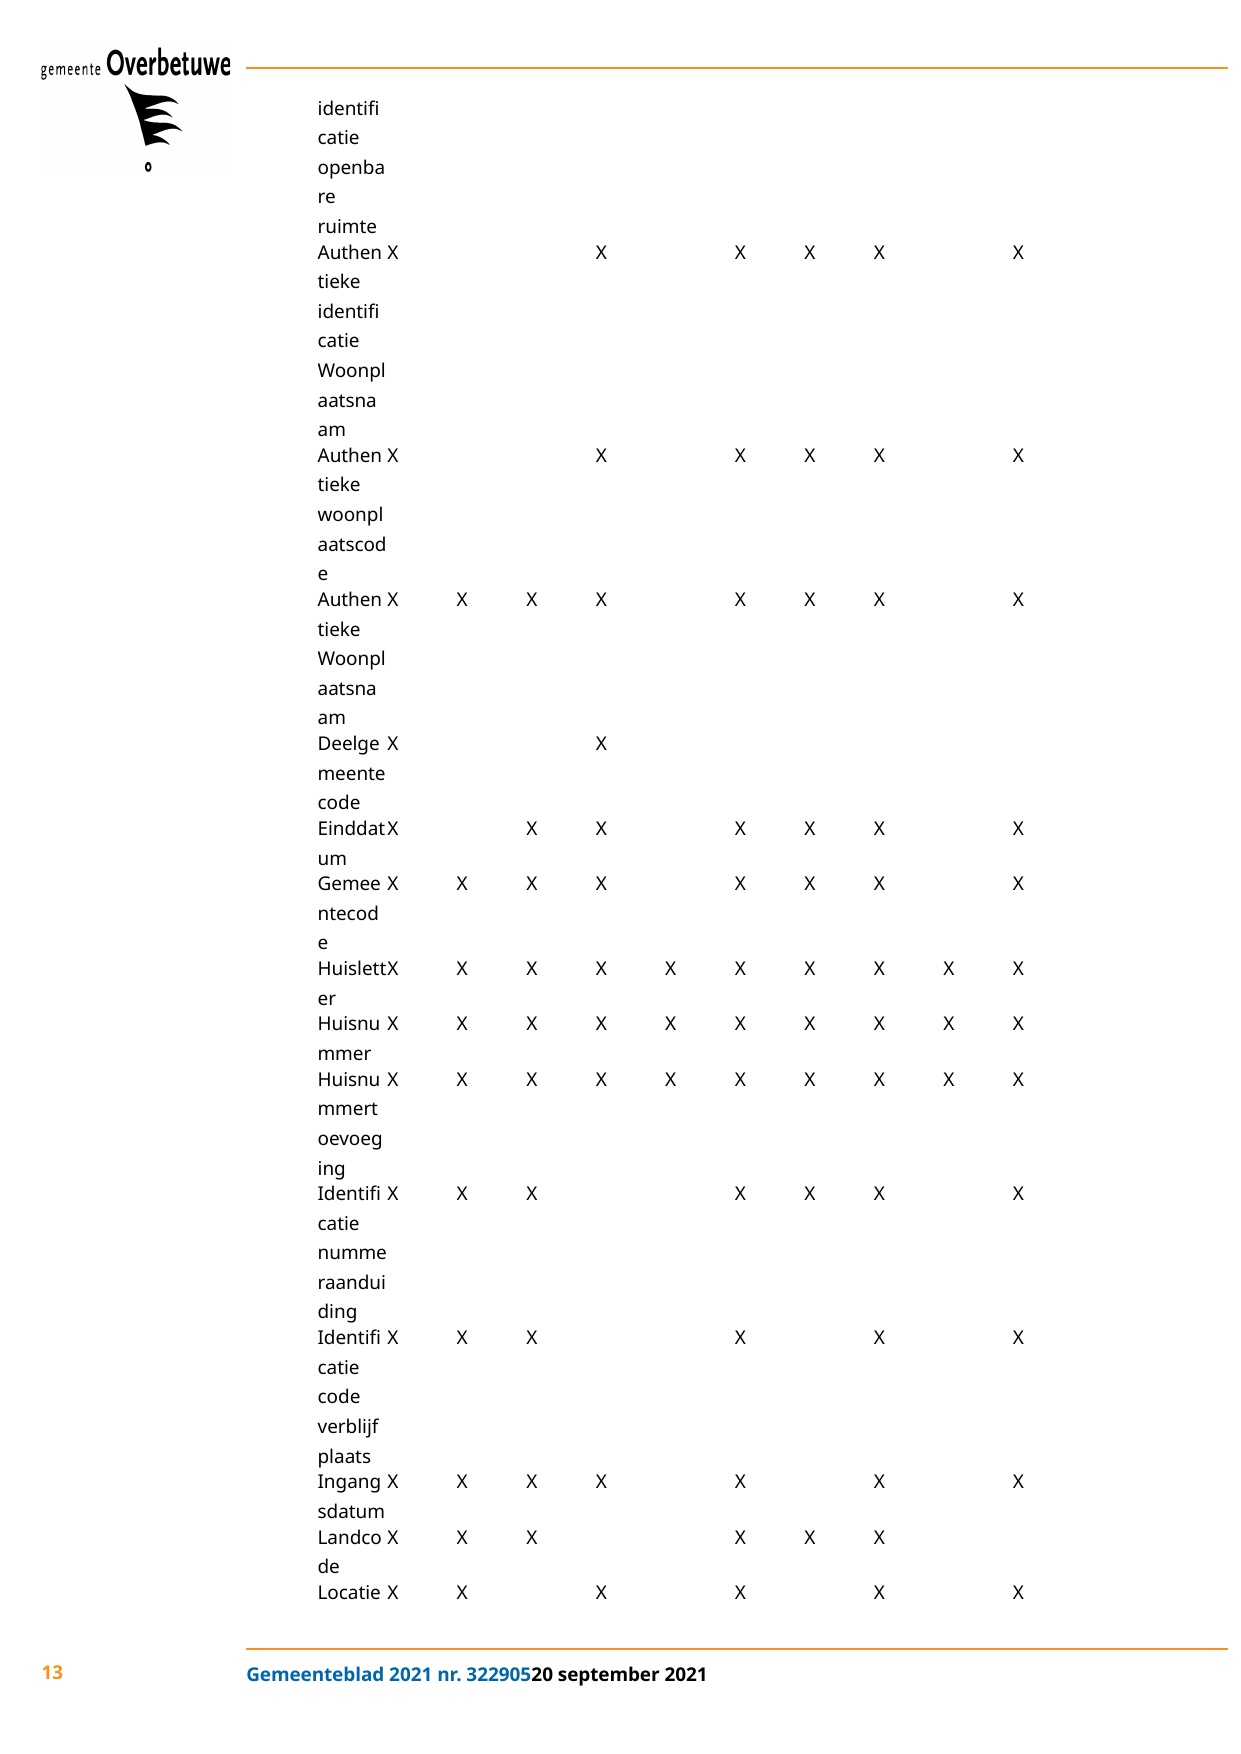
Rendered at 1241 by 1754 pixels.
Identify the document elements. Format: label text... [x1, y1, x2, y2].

table_cell X [804, 1011, 873, 1066]
table_cell X [1013, 1011, 1082, 1066]
table_cell Einddatum [318, 815, 387, 870]
table_cell [665, 730, 734, 815]
table_cell X [387, 239, 456, 442]
picture [41, 47, 231, 172]
table_cell [665, 815, 734, 870]
table_cell X [526, 815, 596, 870]
table_cell [804, 95, 873, 239]
table_cell X [596, 1066, 665, 1180]
table_cell X [387, 1469, 456, 1524]
table_cell X [943, 1011, 1013, 1066]
table_cell [665, 1524, 734, 1579]
table_cell [1082, 870, 1152, 955]
table_cell X [526, 1469, 596, 1524]
table_cell X [665, 1011, 734, 1066]
table_cell X [596, 442, 665, 586]
table_cell [874, 730, 943, 815]
table_cell [804, 1469, 873, 1524]
table_cell X [387, 586, 456, 730]
table_cell [804, 1325, 873, 1468]
table_cell X [874, 442, 943, 586]
table_cell [943, 1180, 1013, 1324]
table_cell [1082, 239, 1152, 442]
table_cell X [387, 870, 456, 955]
table_cell [248, 730, 317, 815]
table_cell [248, 1180, 317, 1324]
table_cell X [735, 1524, 804, 1579]
table_cell X [456, 1180, 526, 1324]
table_cell X [526, 1011, 596, 1066]
table_cell X [874, 239, 943, 442]
table_cell identificatie openbare ruimte [318, 95, 387, 239]
table_cell [248, 815, 317, 870]
table_cell X [874, 1469, 943, 1524]
table_cell [943, 870, 1013, 955]
table_cell [1082, 1325, 1152, 1468]
table_cell X [526, 586, 596, 730]
table_cell X [804, 586, 873, 730]
table_cell [596, 1524, 665, 1579]
table_cell X [874, 1011, 943, 1066]
table_cell [665, 95, 734, 239]
table_cell [943, 815, 1013, 870]
table_cell [665, 1579, 734, 1605]
table_cell [665, 586, 734, 730]
table_cell [1082, 730, 1152, 815]
table_cell [456, 442, 526, 586]
table_cell [456, 815, 526, 870]
table_cell X [665, 1066, 734, 1180]
table_cell [943, 442, 1013, 586]
table_cell X [1013, 870, 1082, 955]
table_cell [1082, 1524, 1152, 1579]
table_cell X [596, 1579, 665, 1605]
table_cell [526, 239, 596, 442]
table_cell X [735, 870, 804, 955]
table_cell [456, 730, 526, 815]
table_cell X [596, 955, 665, 1011]
table_cell [735, 95, 804, 239]
table_cell Huisnummer [318, 1011, 387, 1066]
table_cell [1082, 1469, 1152, 1524]
table_cell X [526, 1524, 596, 1579]
table_cell X [804, 1066, 873, 1180]
table_cell [596, 95, 665, 239]
table_cell X [387, 1325, 456, 1468]
table_cell X [735, 955, 804, 1011]
table_cell X [596, 239, 665, 442]
table_cell X [1013, 1066, 1082, 1180]
table_cell X [874, 955, 943, 1011]
table_cell [804, 1579, 873, 1605]
table_cell [665, 1325, 734, 1468]
table_cell [1013, 730, 1082, 815]
table_cell X [735, 1325, 804, 1468]
table_cell [248, 95, 317, 239]
table_cell X [874, 1579, 943, 1605]
table_cell X [456, 955, 526, 1011]
table_cell [943, 95, 1013, 239]
table_cell [943, 1325, 1013, 1468]
table_cell X [387, 815, 456, 870]
table_cell Authentieke identificatie Woonplaatsnaam [318, 239, 387, 442]
table_cell [665, 870, 734, 955]
table_cell X [735, 815, 804, 870]
table_cell [248, 239, 317, 442]
table_cell Authentieke Woonplaatsnaam [318, 586, 387, 730]
table_cell X [387, 1011, 456, 1066]
table_cell [943, 586, 1013, 730]
table_cell [596, 1180, 665, 1324]
table_cell X [456, 1524, 526, 1579]
table_cell [526, 730, 596, 815]
table_cell X [735, 1579, 804, 1605]
table_cell X [526, 1066, 596, 1180]
table_cell X [596, 1011, 665, 1066]
table_cell X [804, 815, 873, 870]
table_cell [665, 442, 734, 586]
table_cell X [804, 1524, 873, 1579]
table_cell [1082, 815, 1152, 870]
table_cell [735, 730, 804, 815]
table_cell [1013, 1524, 1082, 1579]
table_cell [943, 1524, 1013, 1579]
table_cell [248, 1469, 317, 1524]
table_cell X [456, 1011, 526, 1066]
table_cell X [1013, 955, 1082, 1011]
table_cell X [1013, 1325, 1082, 1468]
table_cell [943, 730, 1013, 815]
table_cell X [735, 1180, 804, 1324]
table_cell Landcode [318, 1524, 387, 1579]
table_cell [665, 1180, 734, 1324]
table_cell X [735, 239, 804, 442]
table_cell X [943, 1066, 1013, 1180]
table_cell [387, 95, 456, 239]
table_cell X [804, 1180, 873, 1324]
table_cell X [804, 239, 873, 442]
table_cell Deelgemeentecode [318, 730, 387, 815]
table_cell X [874, 586, 943, 730]
table_cell X [526, 955, 596, 1011]
table_cell [456, 95, 526, 239]
table_cell [1082, 1180, 1152, 1324]
table_cell X [387, 1579, 456, 1605]
table_cell Huisletter [318, 955, 387, 1011]
table_cell X [526, 870, 596, 955]
table_cell X [735, 1011, 804, 1066]
table_cell [943, 1469, 1013, 1524]
table_cell X [526, 1325, 596, 1468]
table_cell X [1013, 442, 1082, 586]
table_cell [1082, 1066, 1152, 1180]
table_cell [248, 1011, 317, 1066]
table_cell X [596, 730, 665, 815]
table_cell X [387, 1066, 456, 1180]
table_cell [1082, 442, 1152, 586]
table_cell Identificatie nummeraanduiding [318, 1180, 387, 1324]
table_cell Identificatie code verblijfplaats [318, 1325, 387, 1468]
table_cell Huisnummertoevoeging [318, 1066, 387, 1180]
table_cell X [456, 586, 526, 730]
table_cell X [1013, 1469, 1082, 1524]
table_cell X [665, 955, 734, 1011]
table_cell [665, 1469, 734, 1524]
table_cell [248, 1325, 317, 1468]
table_cell X [735, 586, 804, 730]
table_cell X [1013, 239, 1082, 442]
table_cell X [596, 815, 665, 870]
table_cell [1082, 586, 1152, 730]
table_cell Authentieke woonplaatscode [318, 442, 387, 586]
table_cell [456, 239, 526, 442]
table_cell X [596, 586, 665, 730]
table_cell [943, 239, 1013, 442]
table_cell [804, 730, 873, 815]
table_cell X [596, 1469, 665, 1524]
table_cell X [387, 1180, 456, 1324]
table_cell X [387, 955, 456, 1011]
table_cell X [874, 1180, 943, 1324]
table_cell X [1013, 586, 1082, 730]
table_cell X [456, 1579, 526, 1605]
table_cell X [943, 955, 1013, 1011]
table_cell [526, 442, 596, 586]
table_cell X [387, 442, 456, 586]
table_cell [248, 586, 317, 730]
table_cell X [526, 1180, 596, 1324]
table_cell X [735, 1469, 804, 1524]
table_cell [248, 442, 317, 586]
table_cell [1082, 1579, 1152, 1605]
table_cell [1082, 955, 1152, 1011]
table_cell [943, 1579, 1013, 1605]
table_cell X [804, 870, 873, 955]
table_cell [1013, 95, 1082, 239]
table_cell X [874, 1325, 943, 1468]
table_cell [665, 239, 734, 442]
table_cell [874, 95, 943, 239]
table_cell [1082, 1011, 1152, 1066]
table_cell [248, 1066, 317, 1180]
table_cell Gemeentecode [318, 870, 387, 955]
table_cell X [596, 870, 665, 955]
table_cell X [1013, 1579, 1082, 1605]
table_cell [526, 1579, 596, 1605]
table_cell X [735, 442, 804, 586]
table_cell X [874, 1524, 943, 1579]
table_cell [596, 1325, 665, 1468]
table_cell [1082, 95, 1152, 239]
table_cell [248, 1524, 317, 1579]
table_cell X [804, 442, 873, 586]
table_cell X [456, 1469, 526, 1524]
table_cell X [874, 870, 943, 955]
table_cell X [1013, 1180, 1082, 1324]
table_cell X [874, 1066, 943, 1180]
table_cell Ingangsdatum [318, 1469, 387, 1524]
table_cell Locatie [318, 1579, 387, 1605]
table_cell X [735, 1066, 804, 1180]
table_cell [526, 95, 596, 239]
table_cell [248, 870, 317, 955]
table_cell X [874, 815, 943, 870]
table_cell X [456, 1066, 526, 1180]
table_cell [248, 955, 317, 1011]
table_cell X [804, 955, 873, 1011]
table_cell X [456, 1325, 526, 1468]
table_cell X [387, 1524, 456, 1579]
table_cell X [387, 730, 456, 815]
table_cell X [456, 870, 526, 955]
table_cell [248, 1579, 317, 1605]
table_cell X [1013, 815, 1082, 870]
